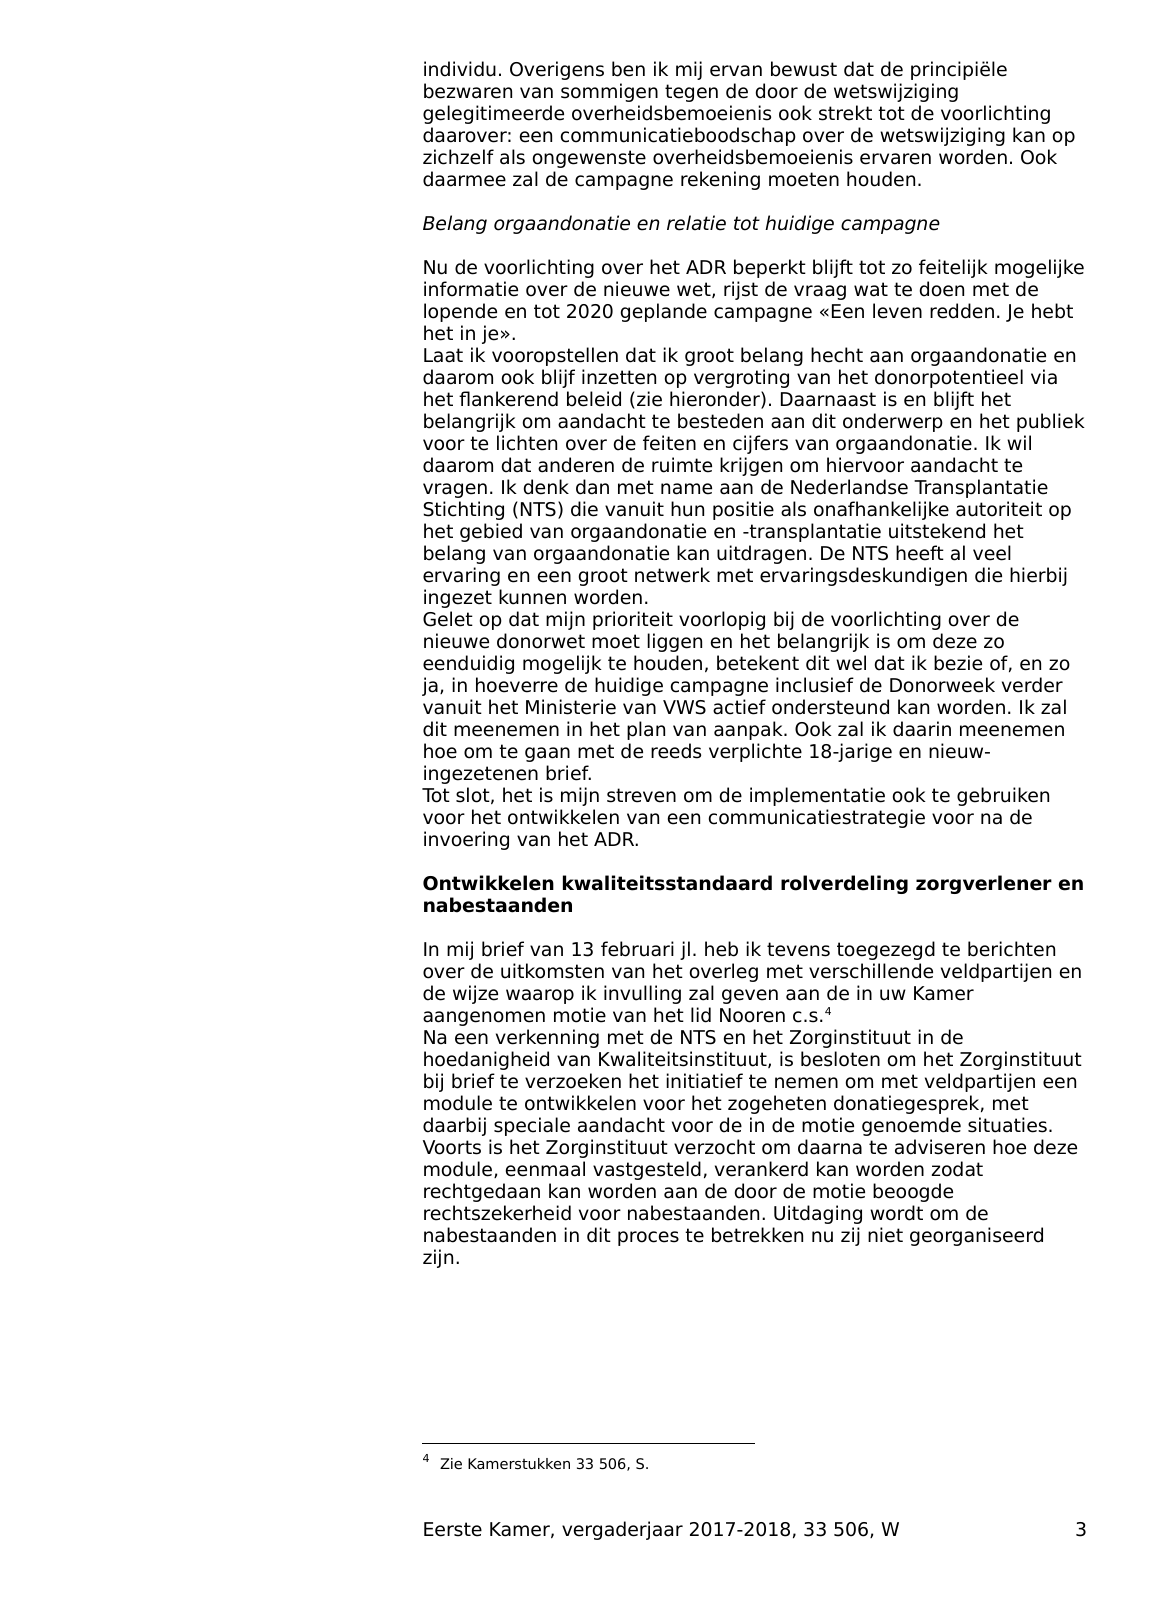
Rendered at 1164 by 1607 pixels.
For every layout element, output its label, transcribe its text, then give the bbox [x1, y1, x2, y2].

text Tot slot, het is mijn streven om de implementatie ook te gebruiken voor het ontwikkelen van een communicatiestrategie voor na de invoering van het ADR. [422, 785, 1087, 851]
text Zie Kamerstukken 33 506, S. [422, 1452, 1087, 1474]
text Na een verkenning met de NTS en het Zorginstituut in de hoedanigheid van Kwaliteitsinstituut, is besloten om het Zorginstituut bij brief te verzoeken het initiatief te nemen om met veldpartijen een module te ontwikkelen voor het zogeheten donatiegesprek, met daarbij speciale aandacht voor de in de motie genoemde situaties. [422, 1027, 1087, 1137]
text Gelet op dat mijn prioriteit voorlopig bij de voorlichting over de nieuwe donorwet moet liggen en het belangrijk is om deze zo eenduidig mogelijk te houden, betekent dit wel dat ik bezie of, en zo ja, in hoeverre de huidige campagne inclusief de Donorweek verder vanuit het Ministerie van VWS actief ondersteund kan worden. Ik zal dit meenemen in het plan van aanpak. Ook zal ik daarin meenemen hoe om te gaan met de reeds verplichte 18-jarige en nieuw-ingezetenen brief. [422, 609, 1087, 785]
text In mij brief van 13 februari jl. heb ik tevens toegezegd te berichten over de uitkomsten van het overleg met verschillende veldpartijen en de wijze waarop ik invulling zal geven aan de in uw Kamer aangenomen motie van het lid Nooren c.s. [422, 939, 1087, 1027]
text Voorts is het Zorginstituut verzocht om daarna te adviseren hoe deze module, eenmaal vastgesteld, verankerd kan worden zodat rechtgedaan kan worden aan de door de motie beoogde rechtszekerheid voor nabestaanden. Uitdaging wordt om de nabestaanden in dit proces te betrekken nu zij niet georganiseerd zijn. [422, 1137, 1087, 1269]
text individu. Overigens ben ik mij ervan bewust dat de principiële bezwaren van sommigen tegen de door de wetswijziging gelegitimeerde overheidsbemoeienis ook strekt tot de voorlichting daarover: een communicatieboodschap over de wetswijziging kan op zichzelf als ongewenste overheidsbemoeienis ervaren worden. Ook daarmee zal de campagne rekening moeten houden. [422, 59, 1087, 191]
subtitle Ontwikkelen kwaliteitsstandaard rolverdeling zorgverlener en nabestaanden [422, 873, 1087, 917]
subtitle Belang orgaandonatie en relatie tot huidige campagne [422, 213, 1087, 235]
text Nu de voorlichting over het ADR beperkt blijft tot zo feitelijk mogelijke informatie over de nieuwe wet, rijst de vraag wat te doen met de lopende en tot 2020 geplande campagne «Een leven redden. Je hebt het in je». [422, 257, 1087, 345]
text Laat ik vooropstellen dat ik groot belang hecht aan orgaandonatie en daarom ook blijf inzetten op vergroting van het donorpotentieel via het flankerend beleid (zie hieronder). Daarnaast is en blijft het belangrijk om aandacht te besteden aan dit onderwerp en het publiek voor te lichten over de feiten en cijfers van orgaandonatie. Ik wil daarom dat anderen de ruimte krijgen om hiervoor aandacht te vragen. Ik denk dan met name aan de Nederlandse Transplantatie Stichting (NTS) die vanuit hun positie als onafhankelijke autoriteit op het gebied van orgaandonatie en -transplantatie uitstekend het belang van orgaandonatie kan uitdragen. De NTS heeft al veel ervaring en een groot netwerk met ervaringsdeskundigen die hierbij ingezet kunnen worden. [422, 345, 1087, 609]
